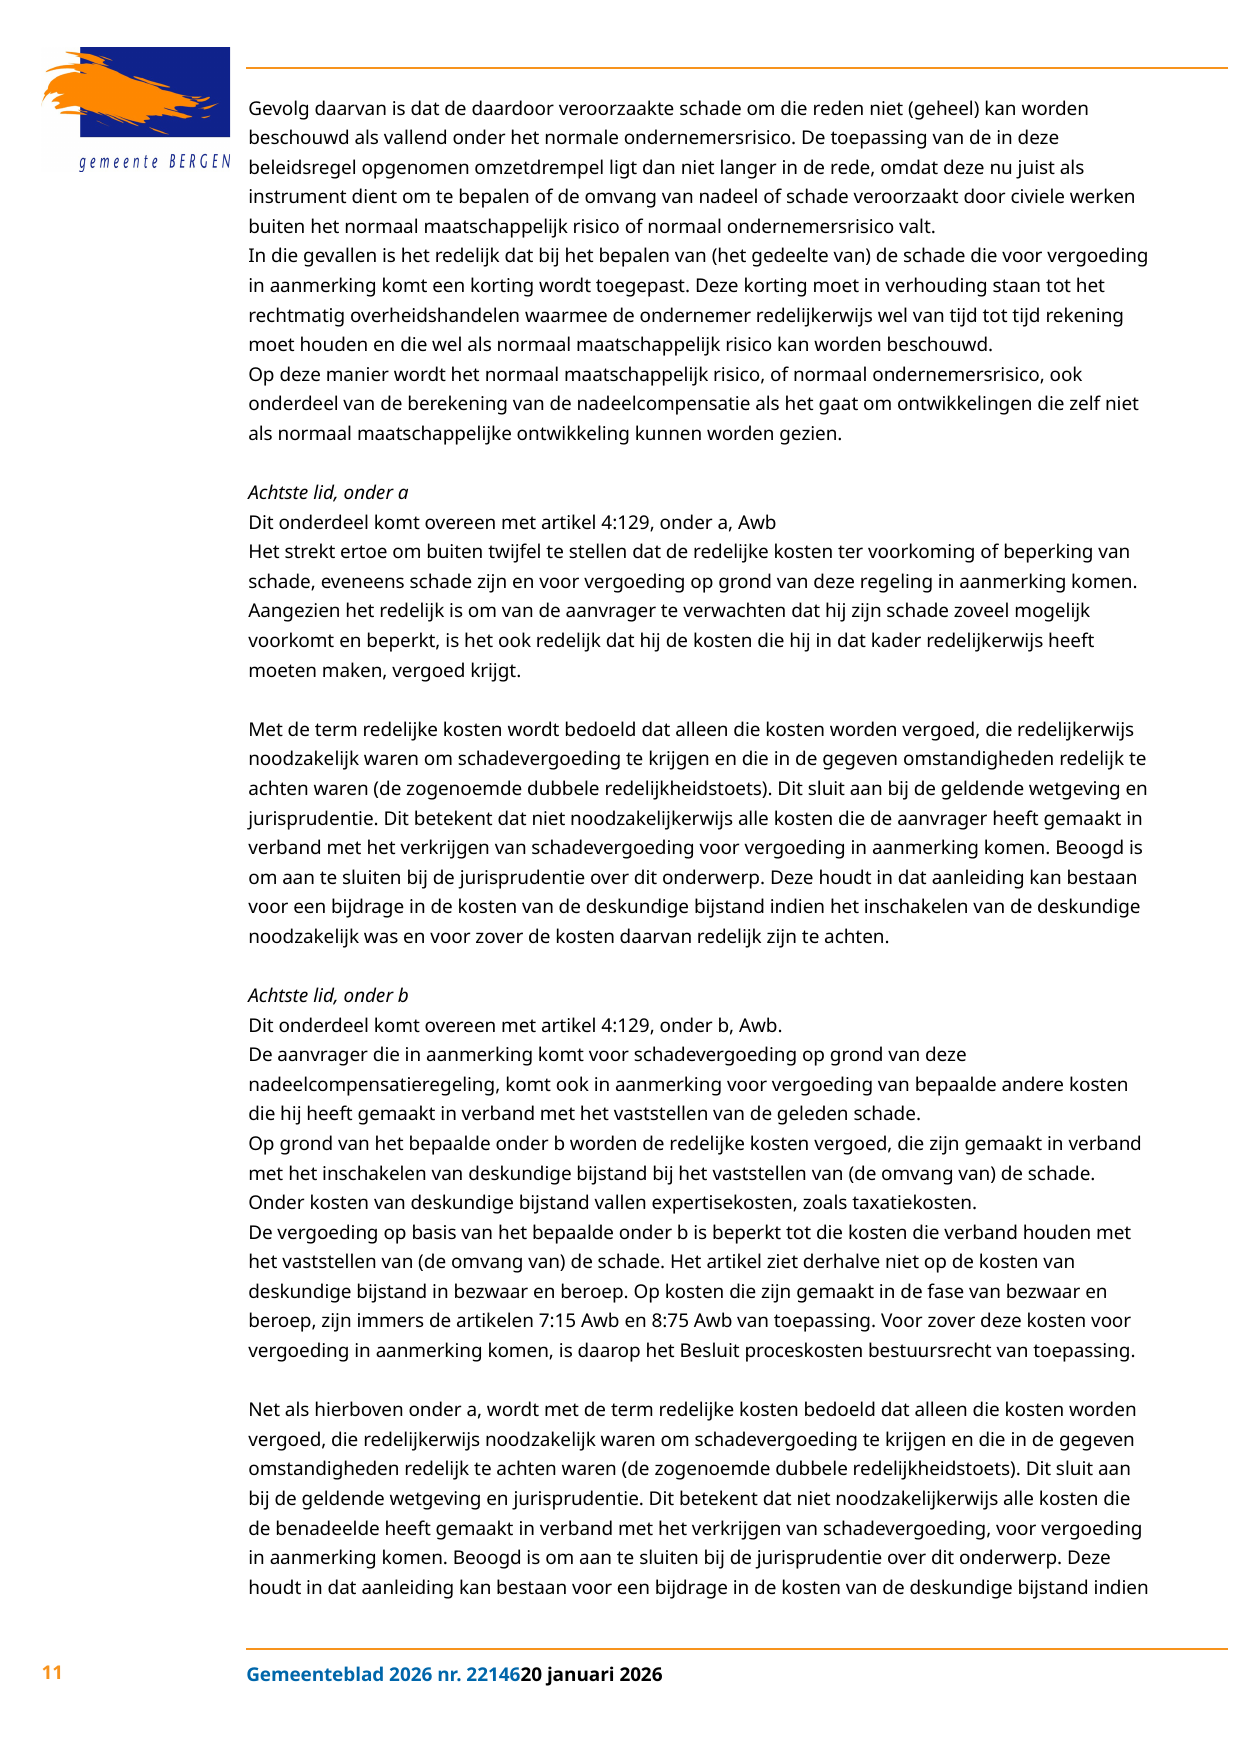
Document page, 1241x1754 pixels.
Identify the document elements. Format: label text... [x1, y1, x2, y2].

text De aanvrager die in aanmerking komt voor schadevergoeding op grond van deze nadeelcompensatieregeling, komt ook in aanmerking voor vergoeding van bepaalde andere kosten die hij heeft gemaakt in verband met het vaststellen van de geleden schade. [248, 1041, 1152, 1126]
text Met de term redelijke kosten wordt bedoeld dat alleen die kosten worden vergoed, die redelijkerwijs noodzakelijk waren om schadevergoeding te krijgen en die in de gegeven omstandigheden redelijk te achten waren (de zogenoemde dubbele redelijkheidstoets). Dit sluit aan bij de geldende wetgeving en jurisprudentie. Dit betekent dat niet noodzakelijkerwijs alle kosten die de aanvrager heeft gemaakt in verband met het verkrijgen van schadevergoeding voor vergoeding in aanmerking komen. Beoogd is om aan te sluiten bij de jurisprudentie over dit onderwerp. Deze houdt in dat aanleiding kan bestaan voor een bijdrage in de kosten van de deskundige bijstand indien het inschakelen van de deskundige noodzakelijk was en voor zover de kosten daarvan redelijk zijn te achten. [248, 716, 1152, 949]
text Op grond van het bepaalde onder b worden de redelijke kosten vergoed, die zijn gemaakt in verband met het inschakelen van deskundige bijstand bij het vaststellen van (de omvang van) de schade. Onder kosten van deskundige bijstand vallen expertisekosten, zoals taxatiekosten. [248, 1130, 1152, 1215]
text Achtste lid, onder b [248, 982, 1152, 1008]
text Op deze manier wordt het normaal maatschappelijk risico, of normaal ondernemersrisico, ook onderdeel van de berekening van de nadeelcompensatie als het gaat om ontwikkelingen die zelf niet als normaal maatschappelijke ontwikkeling kunnen worden gezien. [248, 361, 1152, 446]
text Achtste lid, onder a [248, 479, 1152, 505]
text Net als hierboven onder a, wordt met de term redelijke kosten bedoeld dat alleen die kosten worden vergoed, die redelijkerwijs noodzakelijk waren om schadevergoeding te krijgen en die in de gegeven omstandigheden redelijk te achten waren (de zogenoemde dubbele redelijkheidstoets). Dit sluit aan bij de geldende wetgeving en jurisprudentie. Dit betekent dat niet noodzakelijkerwijs alle kosten die de benadeelde heeft gemaakt in verband met het verkrijgen van schadevergoeding, voor vergoeding in aanmerking komen. Beoogd is om aan te sluiten bij de jurisprudentie over dit onderwerp. Deze houdt in dat aanleiding kan bestaan voor een bijdrage in de kosten van de deskundige bijstand indien [248, 1396, 1152, 1600]
text Het strekt ertoe om buiten twijfel te stellen dat de redelijke kosten ter voorkoming of beperking van schade, eveneens schade zijn en voor vergoeding op grond van deze regeling in aanmerking komen. Aangezien het redelijk is om van de aanvrager te verwachten dat hij zijn schade zoveel mogelijk voorkomt en beperkt, is het ook redelijk dat hij de kosten die hij in dat kader redelijkerwijs heeft moeten maken, vergoed krijgt. [248, 538, 1152, 683]
text Gevolg daarvan is dat de daardoor veroorzaakte schade om die reden niet (geheel) kan worden beschouwd als vallend onder het normale ondernemersrisico. De toepassing van de in deze beleidsregel opgenomen omzetdrempel ligt dan niet langer in de rede, omdat deze nu juist als instrument dient om te bepalen of de omvang van nadeel of schade veroorzaakt door civiele werken buiten het normaal maatschappelijk risico of normaal ondernemersrisico valt. [248, 95, 1152, 239]
text Dit onderdeel komt overeen met artikel 4:129, onder a, Awb [248, 509, 1152, 535]
picture [41, 47, 231, 172]
text In die gevallen is het redelijk dat bij het bepalen van (het gedeelte van) de schade die voor vergoeding in aanmerking komt een korting wordt toegepast. Deze korting moet in verhouding staan tot het rechtmatig overheidshandelen waarmee de ondernemer redelijkerwijs wel van tijd tot tijd rekening moet houden en die wel als normaal maatschappelijk risico kan worden beschouwd. [248, 243, 1152, 357]
text Dit onderdeel komt overeen met artikel 4:129, onder b, Awb. [248, 1012, 1152, 1038]
text De vergoeding op basis van het bepaalde onder b is beperkt tot die kosten die verband houden met het vaststellen van (de omvang van) de schade. Het artikel ziet derhalve niet op de kosten van deskundige bijstand in bezwaar en beroep. Op kosten die zijn gemaakt in de fase van bezwaar en beroep, zijn immers de artikelen 7:15 Awb en 8:75 Awb van toepassing. Voor zover deze kosten voor vergoeding in aanmerking komen, is daarop het Besluit proceskosten bestuursrecht van toepassing. [248, 1219, 1152, 1363]
